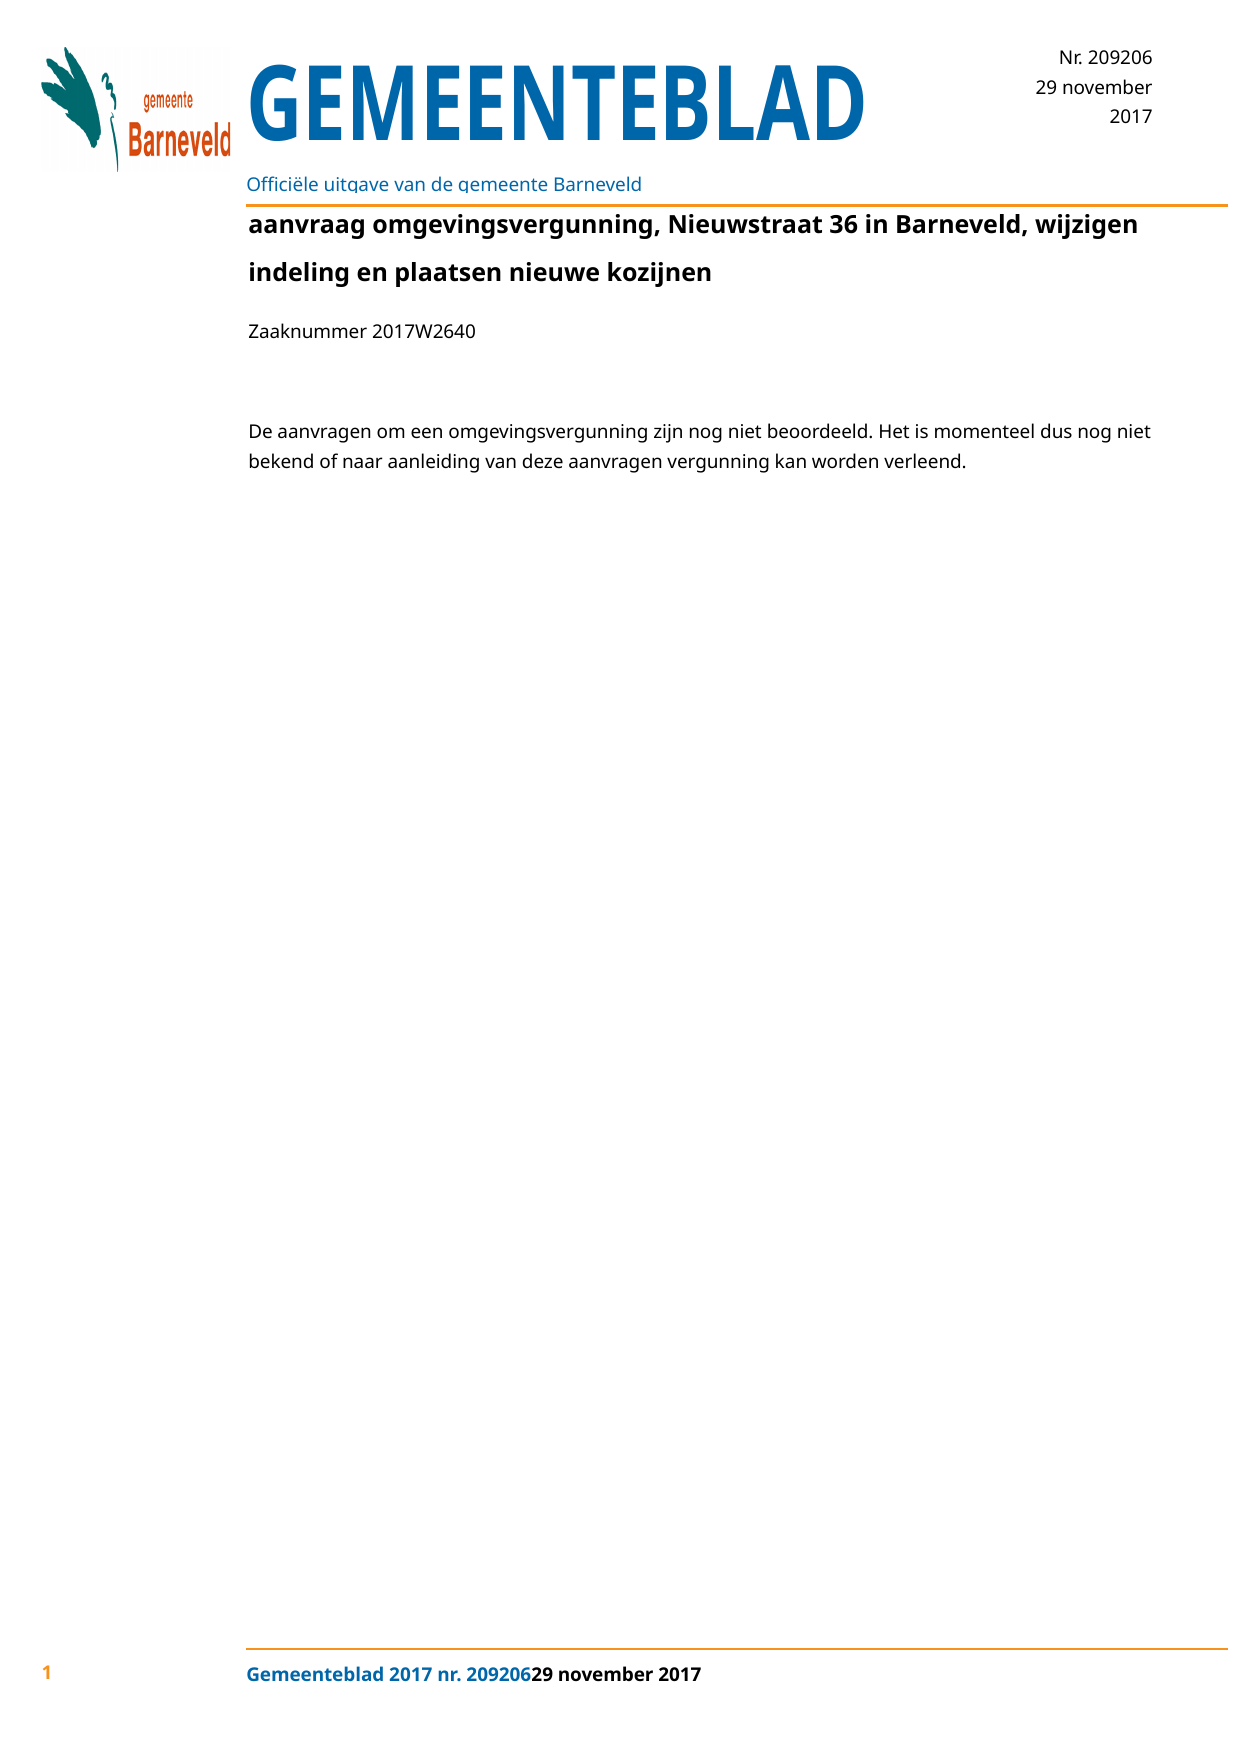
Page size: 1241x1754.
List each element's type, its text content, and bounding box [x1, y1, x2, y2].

picture [41, 47, 231, 172]
text Zaaknummer 2017W2640 [248, 318, 1152, 344]
text De aanvragen om een omgevingsvergunning zijn nog niet beoordeeld. Het is momenteel dus nog niet bekend of naar aanleiding van deze aanvragen vergunning kan worden verleend. [248, 419, 1152, 474]
text aanvraag omgevingsvergunning, Nieuwstraat 36 in Barneveld, wijzigen indeling en plaatsen nieuwe kozijnen [248, 207, 1152, 288]
